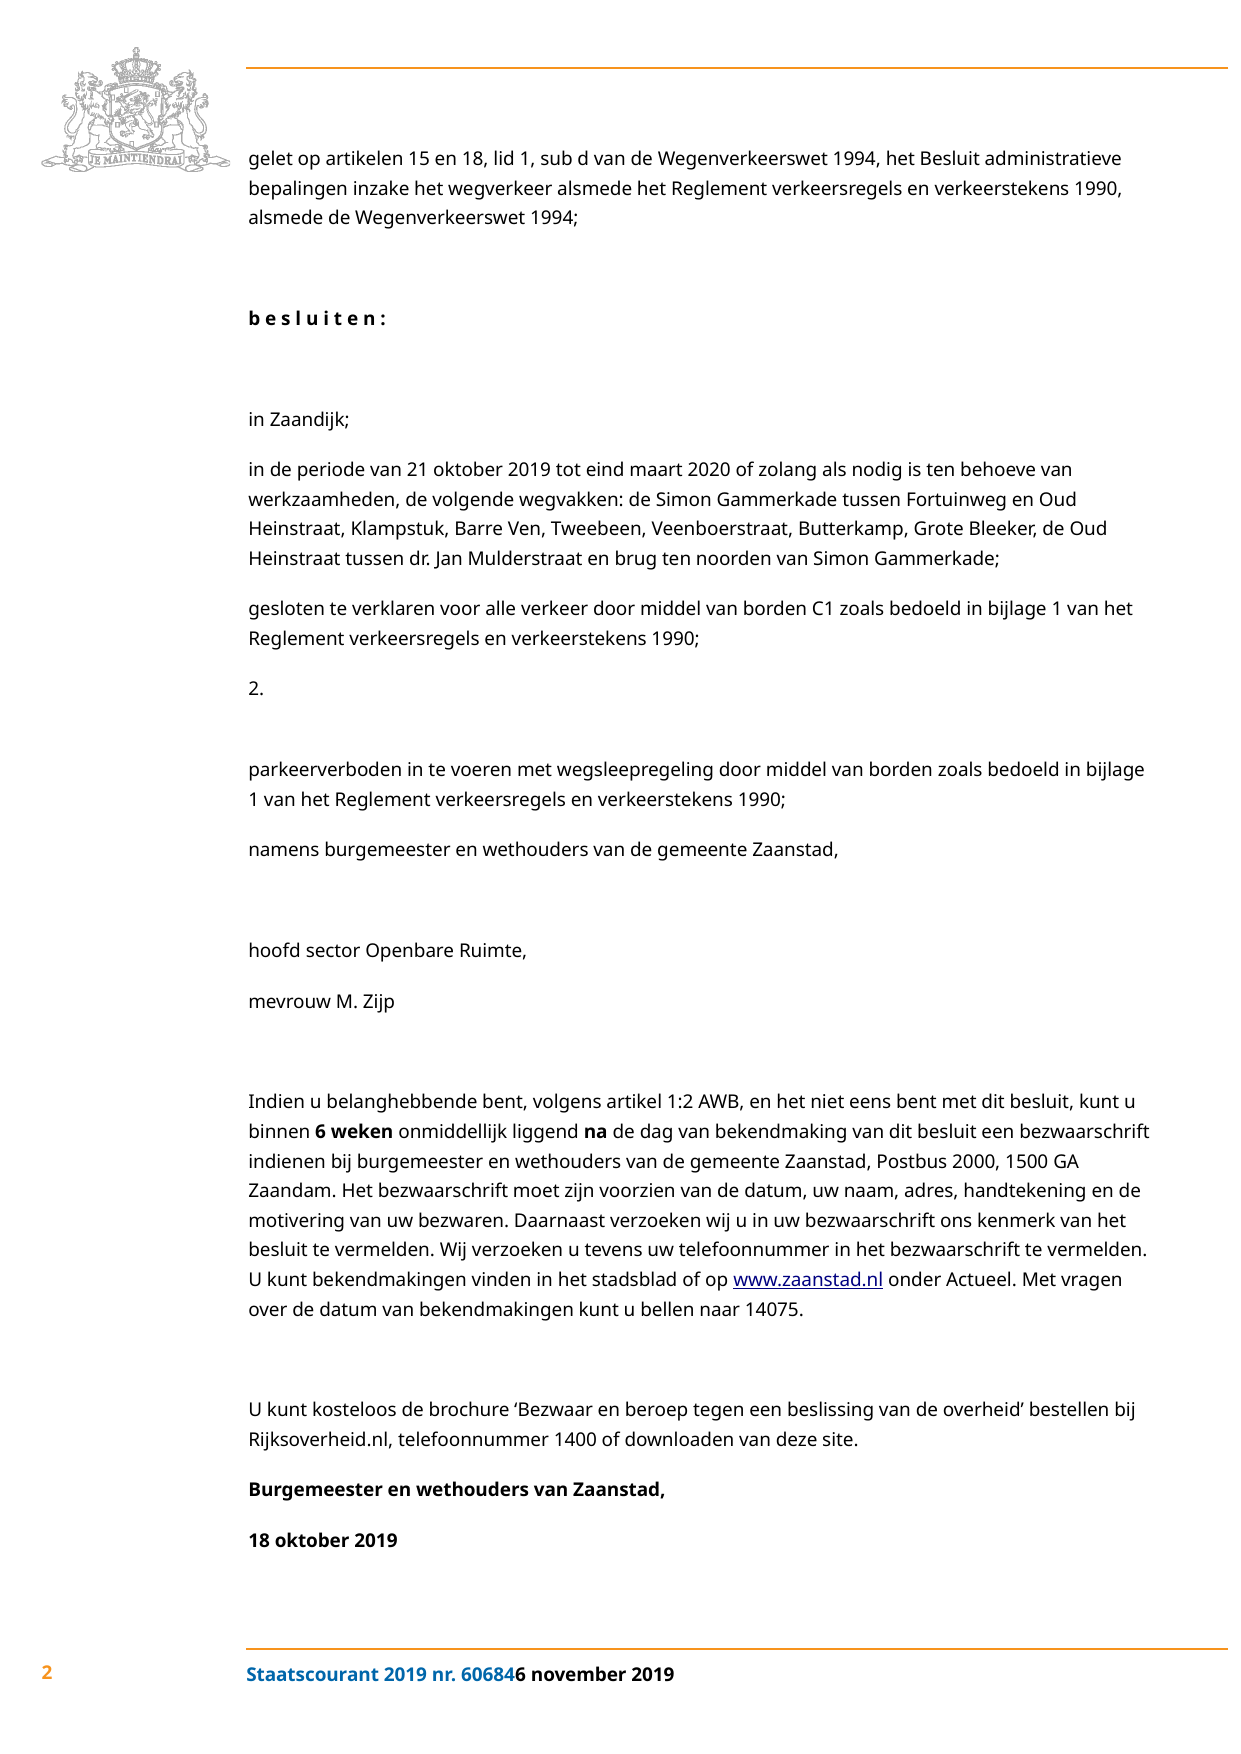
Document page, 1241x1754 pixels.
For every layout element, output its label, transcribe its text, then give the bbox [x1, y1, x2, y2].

text U kunt kosteloos de brochure ‘Bezwaar en beroep tegen een beslissing van de overheid’ bestellen bij Rijksoverheid.nl, telefoonnummer 1400 of downloaden van deze site. [248, 1397, 1152, 1452]
text 18 oktober 2019 [248, 1527, 1152, 1553]
text gelet op artikelen 15 en 18, lid 1, sub d van de Wegenverkeerswet 1994, het Besluit administratieve bepalingen inzake het wegverkeer alsmede het Reglement verkeersregels en verkeerstekens 1990, alsmede de Wegenverkeerswet 1994; [248, 145, 1152, 230]
text gesloten te verklaren voor alle verkeer door middel van borden C1 zoals bedoeld in bijlage 1 van het Reglement verkeersregels en verkeerstekens 1990; [248, 596, 1152, 651]
picture [41, 47, 231, 172]
text hoofd sector Openbare Ruimte, [248, 937, 1152, 963]
text parkeerverboden in te voeren met wegsleepregeling door middel van borden zoals bedoeld in bijlage 1 van het Reglement verkeersregels en verkeerstekens 1990; [248, 757, 1152, 812]
text 2. [248, 676, 1152, 701]
text Burgemeester en wethouders van Zaanstad, [248, 1477, 1152, 1502]
text Indien u belanghebbende bent, volgens artikel 1:2 AWB, en het niet eens bent met dit besluit, kunt u binnen 6 weken onmiddellijk liggend na de dag van bekendmaking van dit besluit een bezwaarschrift indienen bij burgemeester en wethouders van de gemeente Zaanstad, Postbus 2000, 1500 GA Zaandam. Het bezwaarschrift moet zijn voorzien van de datum, uw naam, adres, handtekening en de motivering van uw bezwaren. Daarnaast verzoeken wij u in uw bezwaarschrift ons kenmerk van het besluit te vermelden. Wij verzoeken u tevens uw telefoonnummer in het bezwaarschrift te vermelden. U kunt bekendmakingen vinden in het stadsblad of op www.zaanstad.nl onder Actueel. Met vragen over de datum van bekendmakingen kunt u bellen naar 14075. [248, 1089, 1152, 1322]
text namens burgemeester en wethouders van de gemeente Zaanstad, [248, 837, 1152, 862]
text in Zaandijk; [248, 406, 1152, 432]
text in de periode van 21 oktober 2019 tot eind maart 2020 of zolang als nodig is ten behoeve van werkzaamheden, de volgende wegvakken: de Simon Gammerkade tussen Fortuinweg en Oud Heinstraat, Klampstuk, Barre Ven, Tweebeen, Veenboerstraat, Butterkamp, Grote Bleeker, de Oud Heinstraat tussen dr. Jan Mulderstraat en brug ten noorden van Simon Gammerkade; [248, 456, 1152, 571]
text b e s l u i t e n : [248, 305, 1152, 331]
text mevrouw M. Zijp [248, 988, 1152, 1014]
